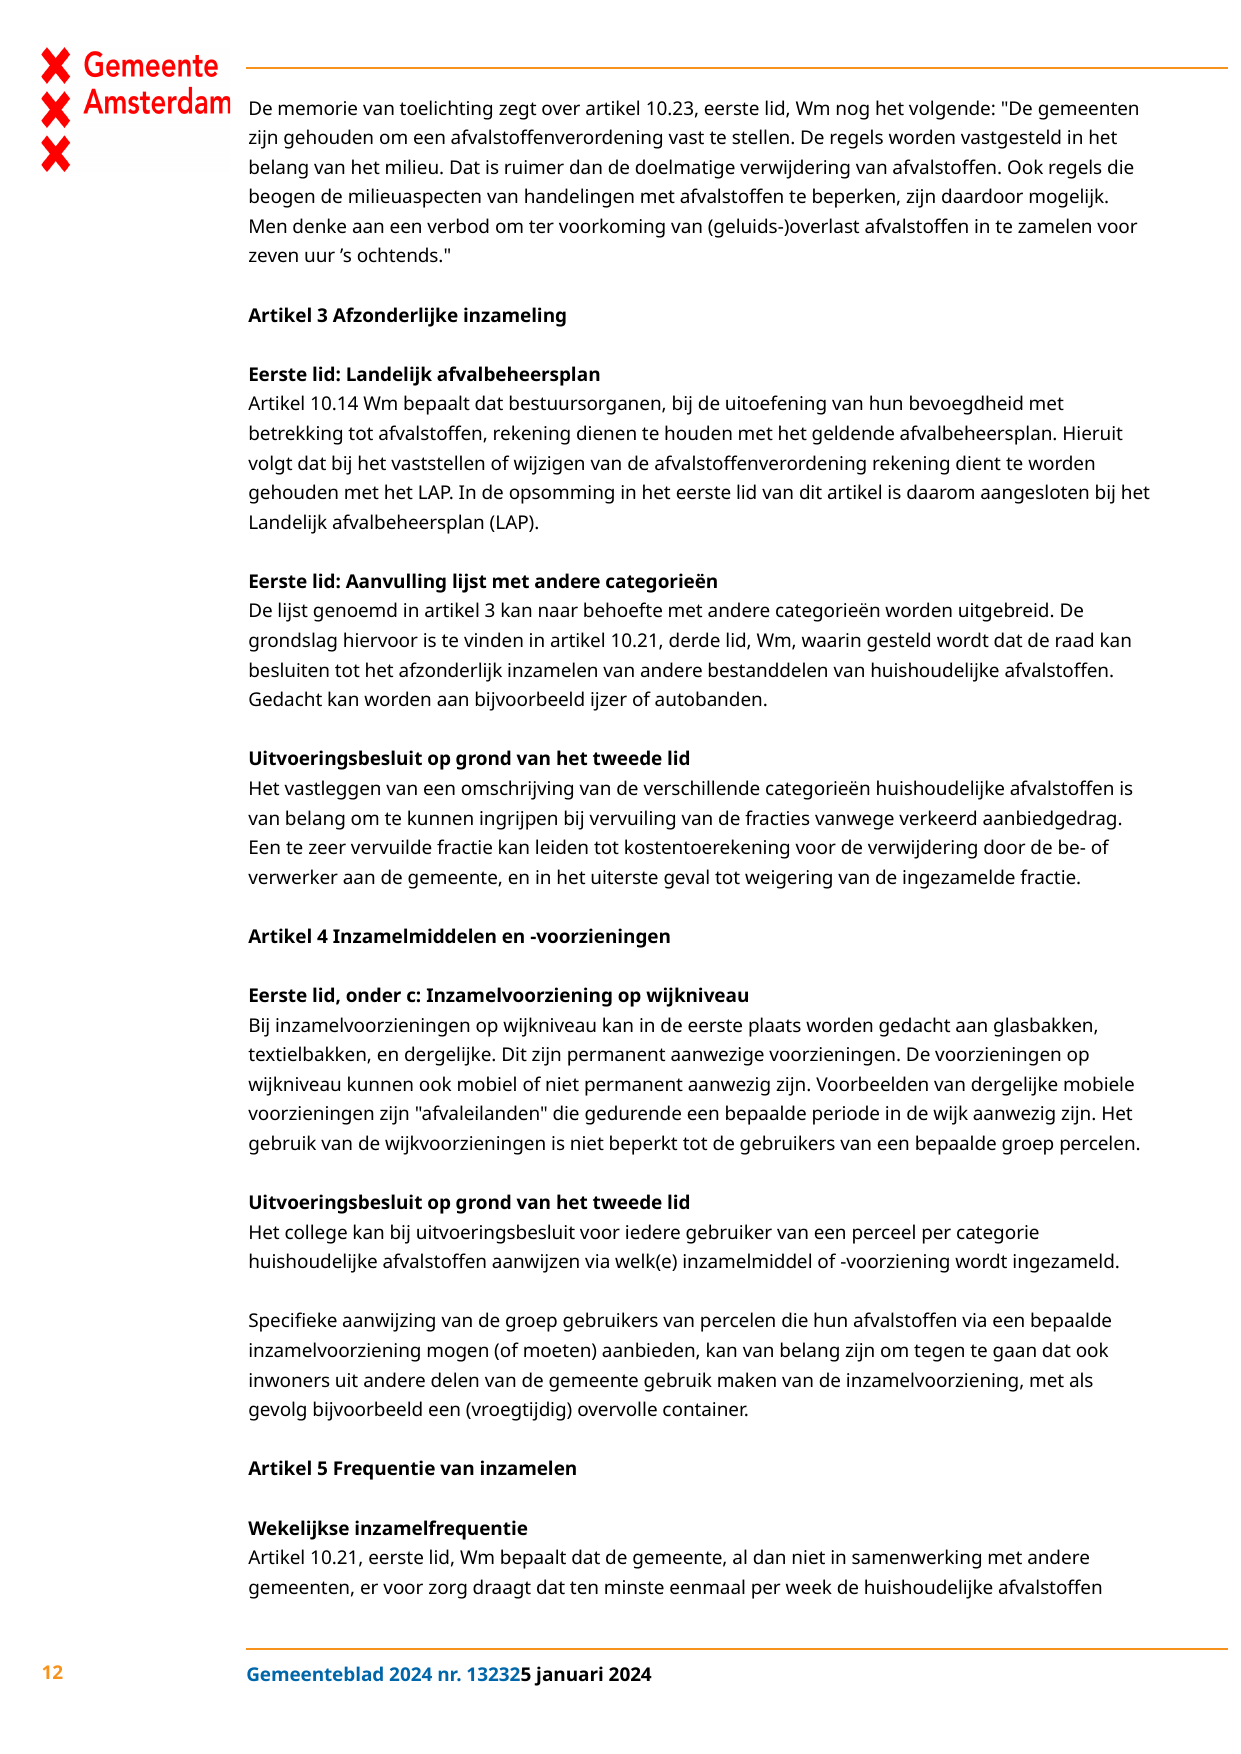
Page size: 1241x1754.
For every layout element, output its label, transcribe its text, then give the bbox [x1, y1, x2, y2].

text Wekelijkse inzamelfrequentie [248, 1515, 1152, 1541]
text Eerste lid: Landelijk afvalbeheersplan [248, 361, 1152, 387]
text De lijst genoemd in artikel 3 kan naar behoefte met andere categorieën worden uitgebreid. De grondslag hiervoor is te vinden in artikel 10.21, derde lid, Wm, waarin gesteld wordt dat de raad kan besluiten tot het afzonderlijk inzamelen van andere bestanddelen van huishoudelijke afvalstoffen. Gedacht kan worden aan bijvoorbeeld ijzer of autobanden. [248, 598, 1152, 712]
text Artikel 5 Frequentie van inzamelen [248, 1456, 1152, 1481]
text Specifieke aanwijzing van de groep gebruikers van percelen die hun afvalstoffen via een bepaalde inzamelvoorziening mogen (of moeten) aanbieden, kan van belang zijn om tegen te gaan dat ook inwoners uit andere delen van de gemeente gebruik maken van de inzamelvoorziening, met als gevolg bijvoorbeeld een (vroegtijdig) overvolle container. [248, 1308, 1152, 1422]
text De memorie van toelichting zegt over artikel 10.23, eerste lid, Wm nog het volgende: "De gemeenten zijn gehouden om een afvalstoffenverordening vast te stellen. De regels worden vastgesteld in het belang van het milieu. Dat is ruimer dan de doelmatige verwijdering van afvalstoffen. Ook regels die beogen de milieuaspecten van handelingen met afvalstoffen te beperken, zijn daardoor mogelijk. Men denke aan een verbod om ter voorkoming van (geluids-)overlast afvalstoffen in te zamelen voor zeven uur ’s ochtends." [248, 95, 1152, 268]
text Artikel 3 Afzonderlijke inzameling [248, 302, 1152, 328]
text Artikel 10.14 Wm bepaalt dat bestuursorganen, bij de uitoefening van hun bevoegdheid met betrekking tot afvalstoffen, rekening dienen te houden met het geldende afvalbeheersplan. Hieruit volgt dat bij het vaststellen of wijzigen van de afvalstoffenverordening rekening dient te worden gehouden met het LAP. In de opsomming in het eerste lid van dit artikel is daarom aangesloten bij het Landelijk afvalbeheersplan (LAP). [248, 391, 1152, 535]
text Het vastleggen van een omschrijving van de verschillende categorieën huishoudelijke afvalstoffen is van belang om te kunnen ingrijpen bij vervuiling van de fracties vanwege verkeerd aanbiedgedrag. Een te zeer vervuilde fractie kan leiden tot kostentoerekening voor de verwijdering door de be- of verwerker aan de gemeente, en in het uiterste geval tot weigering van de ingezamelde fractie. [248, 775, 1152, 890]
text Artikel 10.21, eerste lid, Wm bepaalt dat de gemeente, al dan niet in samenwerking met andere gemeenten, er voor zorg draagt dat ten minste eenmaal per week de huishoudelijke afvalstoffen [248, 1544, 1152, 1600]
text Artikel 4 Inzamelmiddelen en -voorzieningen [248, 923, 1152, 949]
text Bij inzamelvoorzieningen op wijkniveau kan in de eerste plaats worden gedacht aan glasbakken, textielbakken, en dergelijke. Dit zijn permanent aanwezige voorzieningen. De voorzieningen op wijkniveau kunnen ook mobiel of niet permanent aanwezig zijn. Voorbeelden van dergelijke mobiele voorzieningen zijn "afvaleilanden" die gedurende een bepaalde periode in de wijk aanwezig zijn. Het gebruik van de wijkvoorzieningen is niet beperkt tot de gebruikers van een bepaalde groep percelen. [248, 1012, 1152, 1156]
text Uitvoeringsbesluit op grond van het tweede lid [248, 746, 1152, 771]
text Het college kan bij uitvoeringsbesluit voor iedere gebruiker van een perceel per categorie huishoudelijke afvalstoffen aanwijzen via welk(e) inzamelmiddel of -voorziening wordt ingezameld. [248, 1219, 1152, 1274]
text Uitvoeringsbesluit op grond van het tweede lid [248, 1189, 1152, 1215]
picture [41, 47, 231, 172]
text Eerste lid, onder c: Inzamelvoorziening op wijkniveau [248, 982, 1152, 1008]
text Eerste lid: Aanvulling lijst met andere categorieën [248, 568, 1152, 594]
